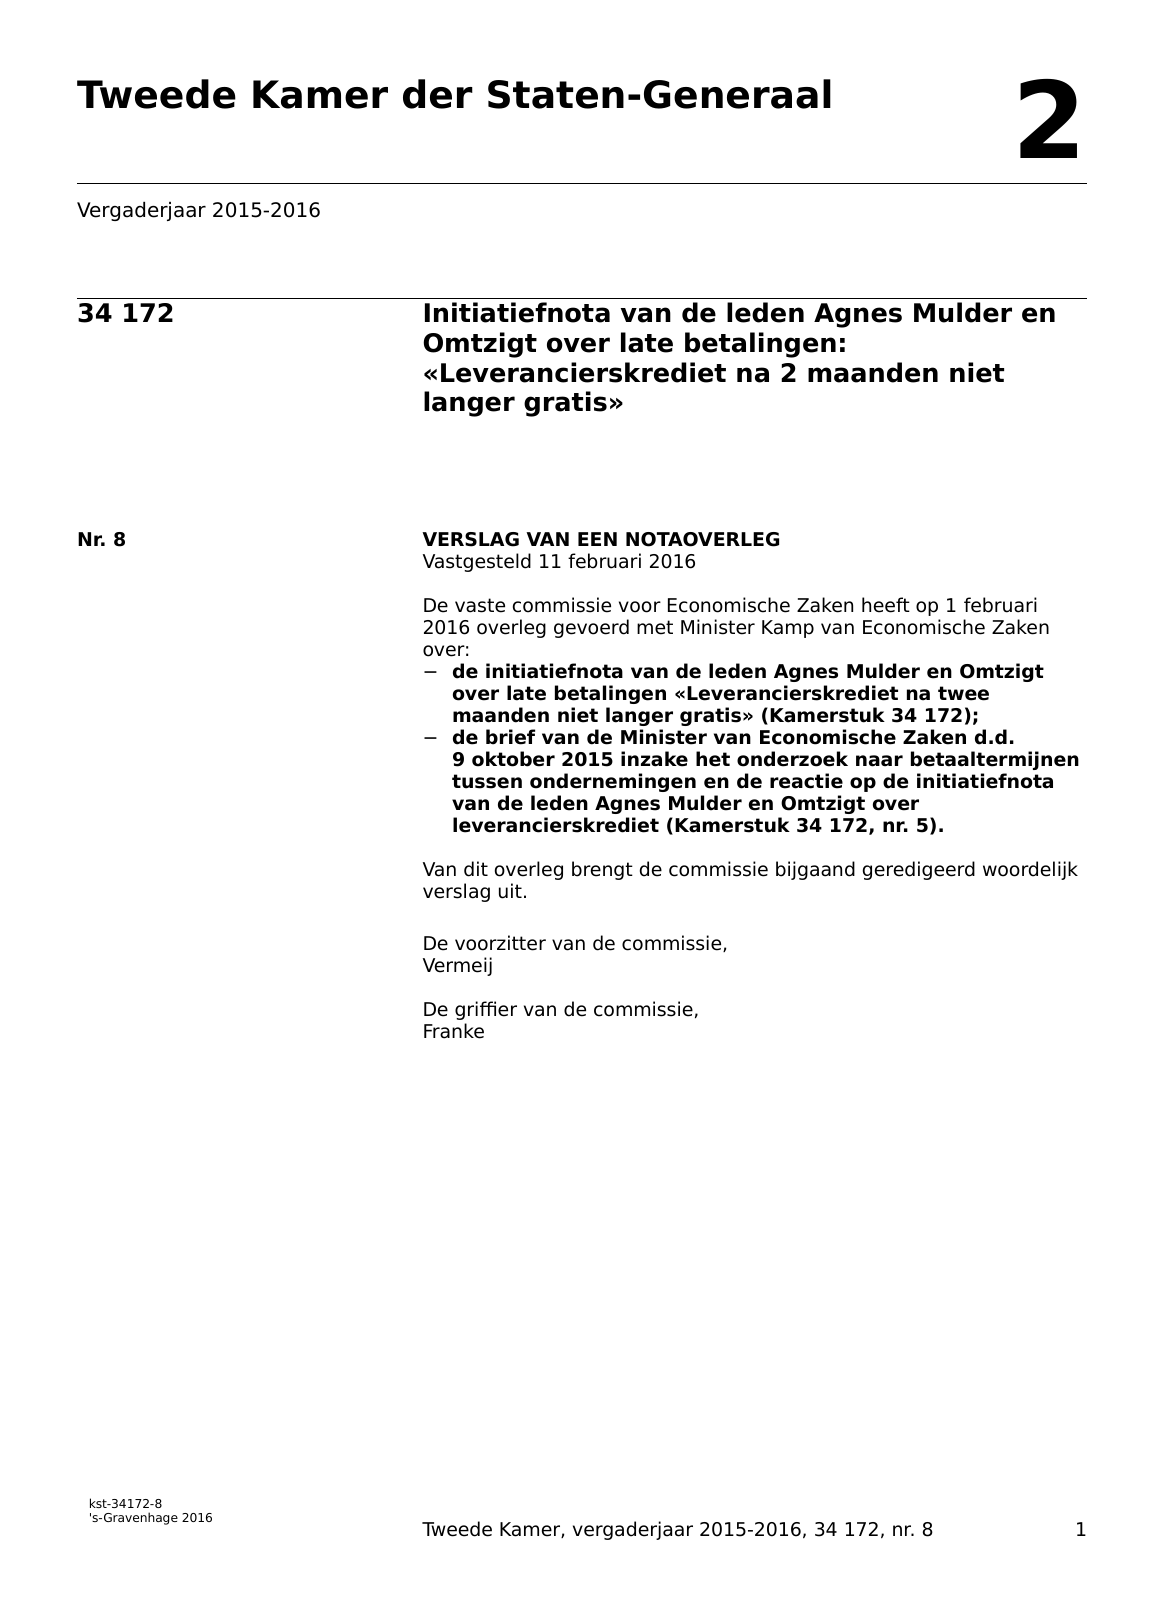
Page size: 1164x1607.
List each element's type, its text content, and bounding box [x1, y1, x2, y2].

text De griffier van de commissie, Franke [422, 999, 1087, 1043]
text 's-Gravenhage 2016 [88, 1511, 323, 1525]
table_cell Vergaderjaar 2015-2016 [77, 184, 1087, 298]
text kst-34172-8 [88, 1497, 323, 1511]
table_header 2 [886, 59, 1087, 183]
text Vastgesteld 11 februari 2016 [422, 551, 1087, 573]
text − de initiatiefnota van de leden Agnes Mulder en Omtzigt over late betalingen «Leverancierskrediet na twee maanden niet langer gratis» (Kamerstuk 34 172); [422, 661, 1087, 727]
table_header Tweede Kamer der Staten-Generaal [77, 59, 886, 183]
text De voorzitter van de commissie, Vermeij [422, 933, 1087, 977]
subtitle Nr. 8 VERSLAG VAN EEN NOTAOVERLEG [77, 529, 1087, 551]
text Van dit overleg brengt de commissie bijgaand geredigeerd woordelijk verslag uit. [422, 859, 1087, 903]
text − de brief van de Minister van Economische Zaken d.d. 9 oktober 2015 inzake het onderzoek naar betaaltermijnen tussen ondernemingen en de reactie op de initiatiefnota van de leden Agnes Mulder en Omtzigt over leverancierskrediet (Kamerstuk 34 172, nr. 5). [422, 727, 1087, 837]
text De vaste commissie voor Economische Zaken heeft op 1 februari 2016 overleg gevoerd met Minister Kamp van Economische Zaken over: [422, 595, 1087, 661]
subtitle 34 172 Initiatiefnota van de leden Agnes Mulder en Omtzigt over late betalingen: «Leverancierskrediet na 2 maanden niet langer gratis» [77, 299, 1087, 418]
